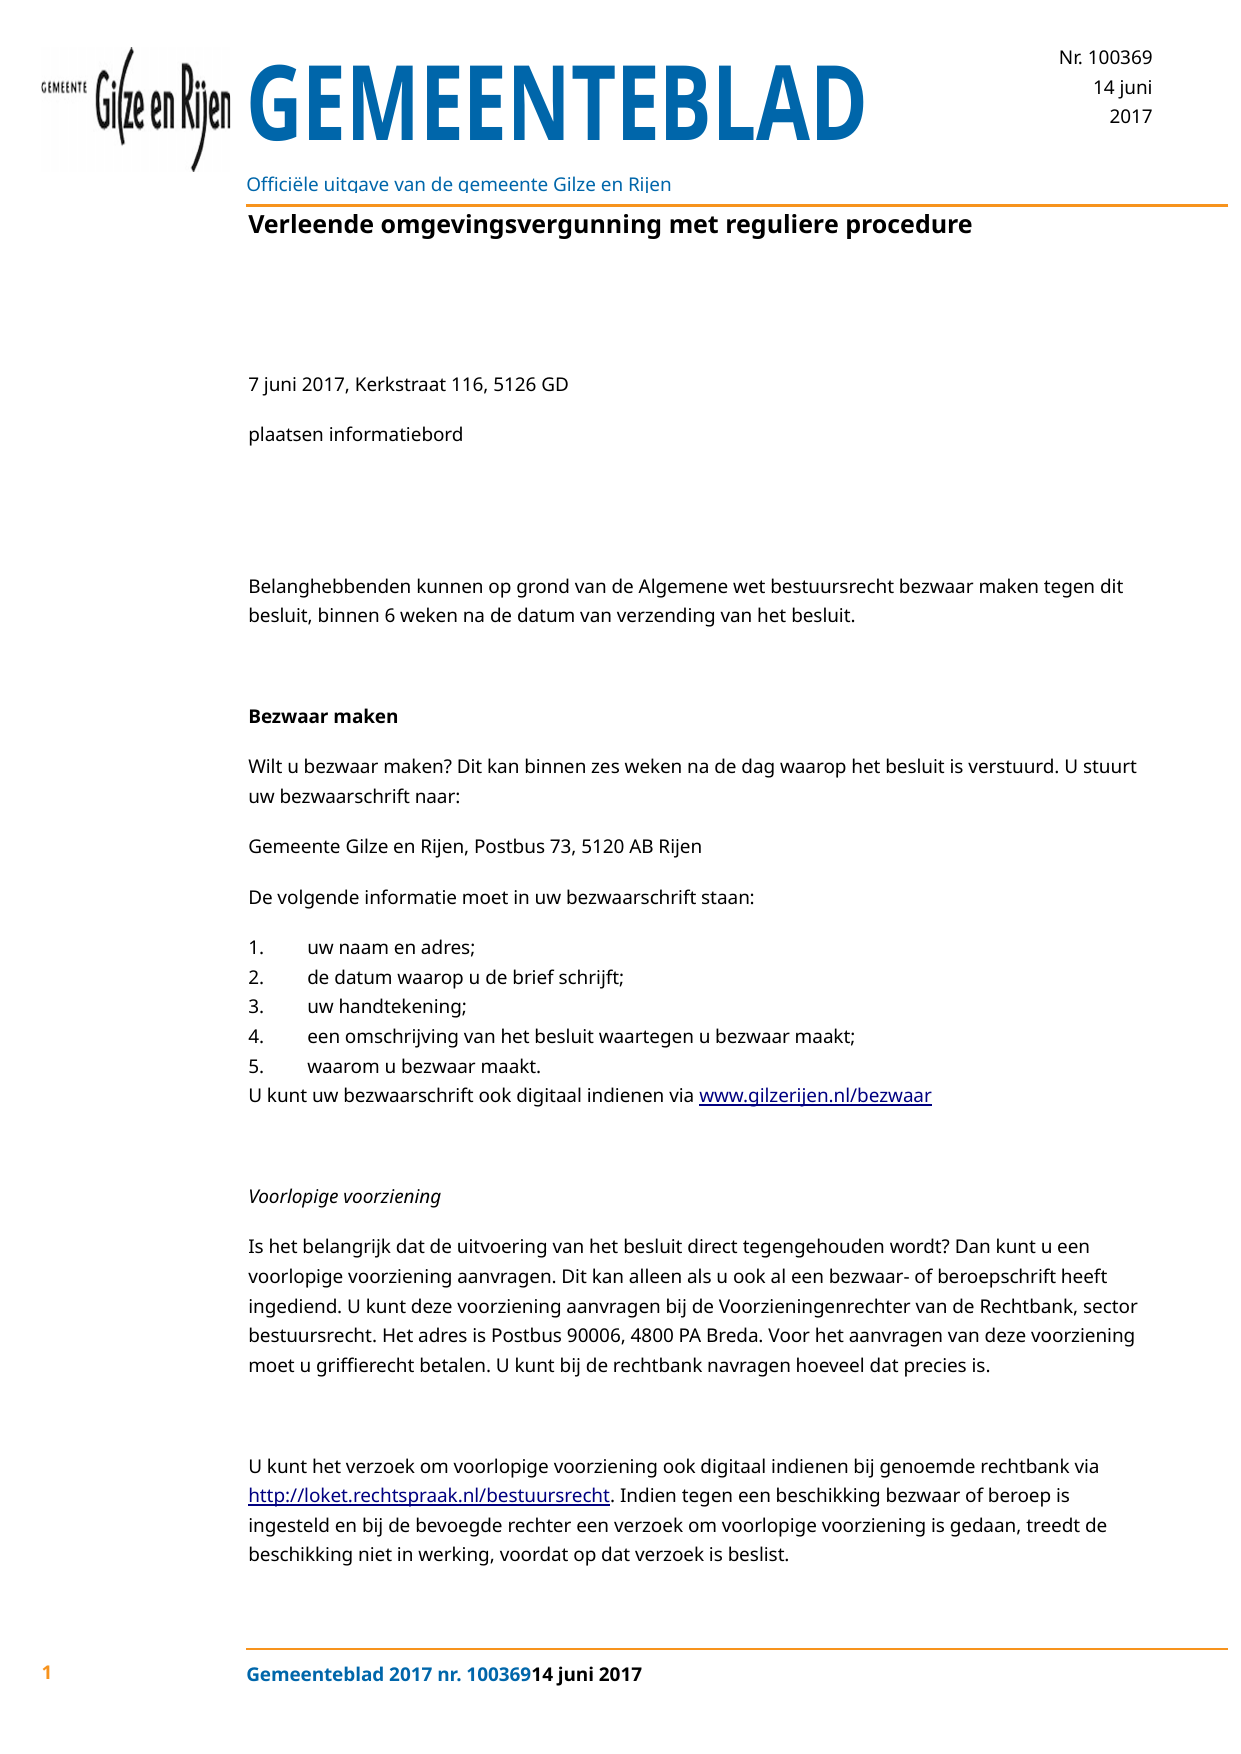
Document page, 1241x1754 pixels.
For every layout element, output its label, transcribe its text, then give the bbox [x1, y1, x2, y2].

text De volgende informatie moet in uw bezwaarschrift staan: [248, 884, 1152, 910]
list een omschrijving van het besluit waartegen u bezwaar maakt; [248, 1023, 1152, 1049]
list uw handtekening; [248, 994, 1152, 1019]
list de datum waarop u de brief schrijft; [248, 964, 1152, 990]
text Is het belangrijk dat de uitvoering van het besluit direct tegengehouden wordt? Dan kunt u een voorlopige voorziening aanvragen. Dit kan alleen als u ook al een bezwaar- of beroepschrift heeft ingediend. U kunt deze voorziening aanvragen bij de Voorzieningenrechter van de Rechtbank, sector bestuursrecht. Het adres is Postbus 90006, 4800 PA Breda. Voor het aanvragen van deze voorziening moet u griffierecht betalen. U kunt bij de rechtbank navragen hoeveel dat precies is. [248, 1234, 1152, 1378]
text Voorlopige voorziening [248, 1183, 1152, 1209]
text U kunt uw bezwaarschrift ook digitaal indienen via www.gilzerijen.nl/bezwaar [248, 1082, 1152, 1108]
list uw naam en adres; [248, 934, 1152, 960]
text U kunt het verzoek om voorlopige voorziening ook digitaal indienen bij genoemde rechtbank via http://loket.rechtspraak.nl/bestuursrecht. Indien tegen een beschikking bezwaar of beroep is ingesteld en bij de bevoegde rechter een verzoek om voorlopige voorziening is gedaan, treedt de beschikking niet in werking, voordat op dat verzoek is beslist. [248, 1453, 1152, 1567]
picture [41, 47, 231, 172]
text plaatsen informatiebord [248, 422, 1152, 447]
text Bezwaar maken [248, 703, 1152, 729]
text Verleende omgevingsvergunning met reguliere procedure [248, 207, 1152, 241]
list waarom u bezwaar maakt. [248, 1053, 1152, 1078]
text 7 juni 2017, Kerkstraat 116, 5126 GD [248, 371, 1152, 397]
text Gemeente Gilze en Rijen, Postbus 73, 5120 AB Rijen [248, 834, 1152, 859]
text Belanghebbenden kunnen op grond van de Algemene wet bestuursrecht bezwaar maken tegen dit besluit, binnen 6 weken na de datum van verzending van het besluit. [248, 573, 1152, 628]
text Wilt u bezwaar maken? Dit kan binnen zes weken na de dag waarop het besluit is verstuurd. U stuurt uw bezwaarschrift naar: [248, 754, 1152, 809]
